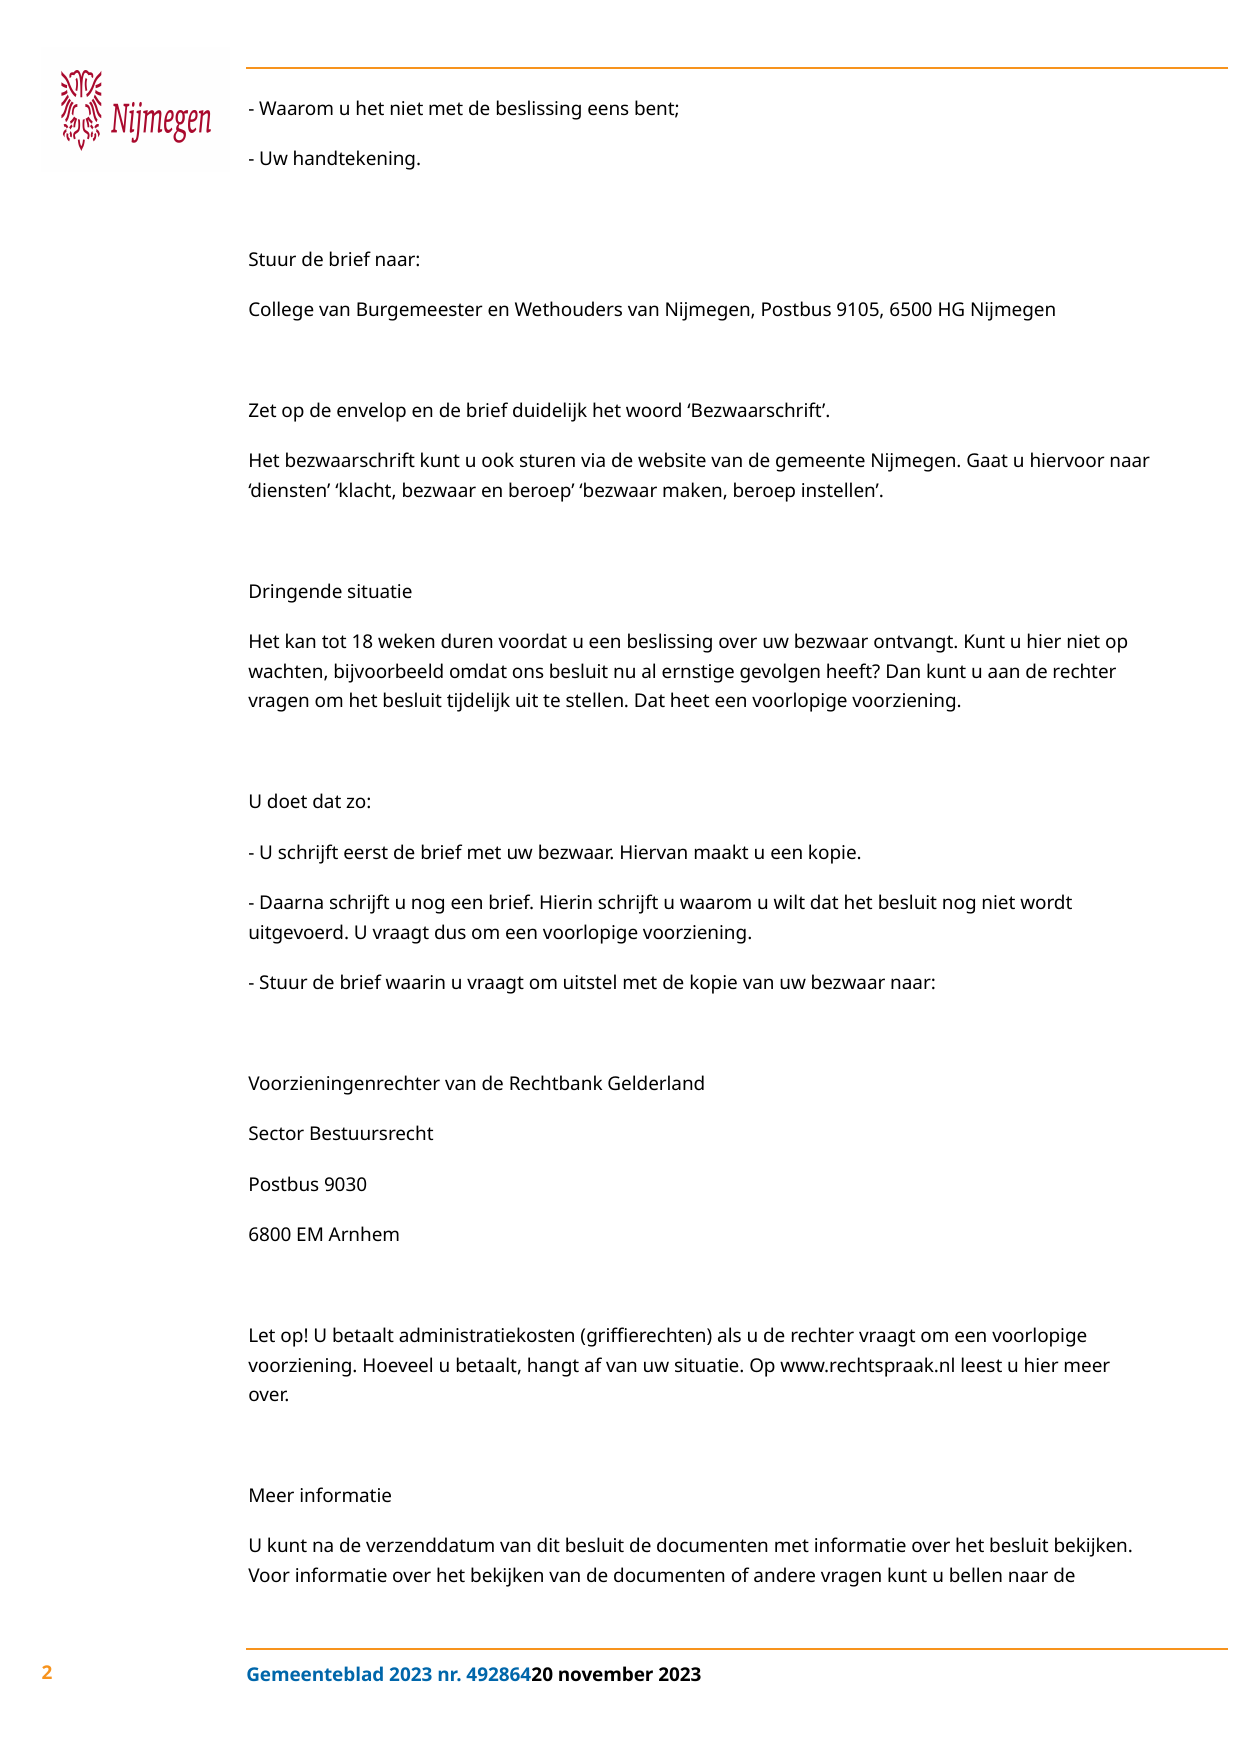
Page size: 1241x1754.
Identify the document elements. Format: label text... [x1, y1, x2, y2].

text Zet op de envelop en de brief duidelijk het woord ‘Bezwaarschrift’. [248, 397, 1152, 423]
text Dringende situatie [248, 578, 1152, 604]
text Meer informatie [248, 1482, 1152, 1508]
text - U schrijft eerst de brief met uw bezwaar. Hiervan maakt u een kopie. [248, 839, 1152, 865]
text Stuur de brief naar: [248, 246, 1152, 272]
text - Daarna schrijft u nog een brief. Hierin schrijft u waarom u wilt dat het besluit nog niet wordt uitgevoerd. U vraagt dus om een voorlopige voorziening. [248, 889, 1152, 945]
text Voorzieningenrechter van de Rechtbank Gelderland [248, 1070, 1152, 1096]
picture [41, 47, 231, 172]
text Het kan tot 18 weken duren voordat u een beslissing over uw bezwaar ontvangt. Kunt u hier niet op wachten, bijvoorbeeld omdat ons besluit nu al ernstige gevolgen heeft? Dan kunt u aan de rechter vragen om het besluit tijdelijk uit te stellen. Dat heet een voorlopige voorziening. [248, 628, 1152, 713]
text 6800 EM Arnhem [248, 1221, 1152, 1247]
text Postbus 9030 [248, 1171, 1152, 1197]
text Let op! U betaalt administratiekosten (griffierechten) als u de rechter vraagt om een voorlopige voorziening. Hoeveel u betaalt, hangt af van uw situatie. Op www.rechtspraak.nl leest u hier meer over. [248, 1322, 1152, 1407]
text College van Burgemeester en Wethouders van Nijmegen, Postbus 9105, 6500 HG Nijmegen [248, 296, 1152, 322]
text - Stuur de brief waarin u vraagt om uitstel met de kopie van uw bezwaar naar: [248, 969, 1152, 995]
text U doet dat zo: [248, 788, 1152, 814]
text - Waarom u het niet met de beslissing eens bent; [248, 95, 1152, 121]
text - Uw handtekening. [248, 145, 1152, 171]
text U kunt na de verzenddatum van dit besluit de documenten met informatie over het besluit bekijken. Voor informatie over het bekijken van de documenten of andere vragen kunt u bellen naar de [248, 1533, 1152, 1588]
text Sector Bestuursrecht [248, 1121, 1152, 1146]
text Het bezwaarschrift kunt u ook sturen via de website van de gemeente Nijmegen. Gaat u hiervoor naar ‘diensten’ ‘klacht, bezwaar en beroep’ ‘bezwaar maken, beroep instellen’. [248, 448, 1152, 503]
